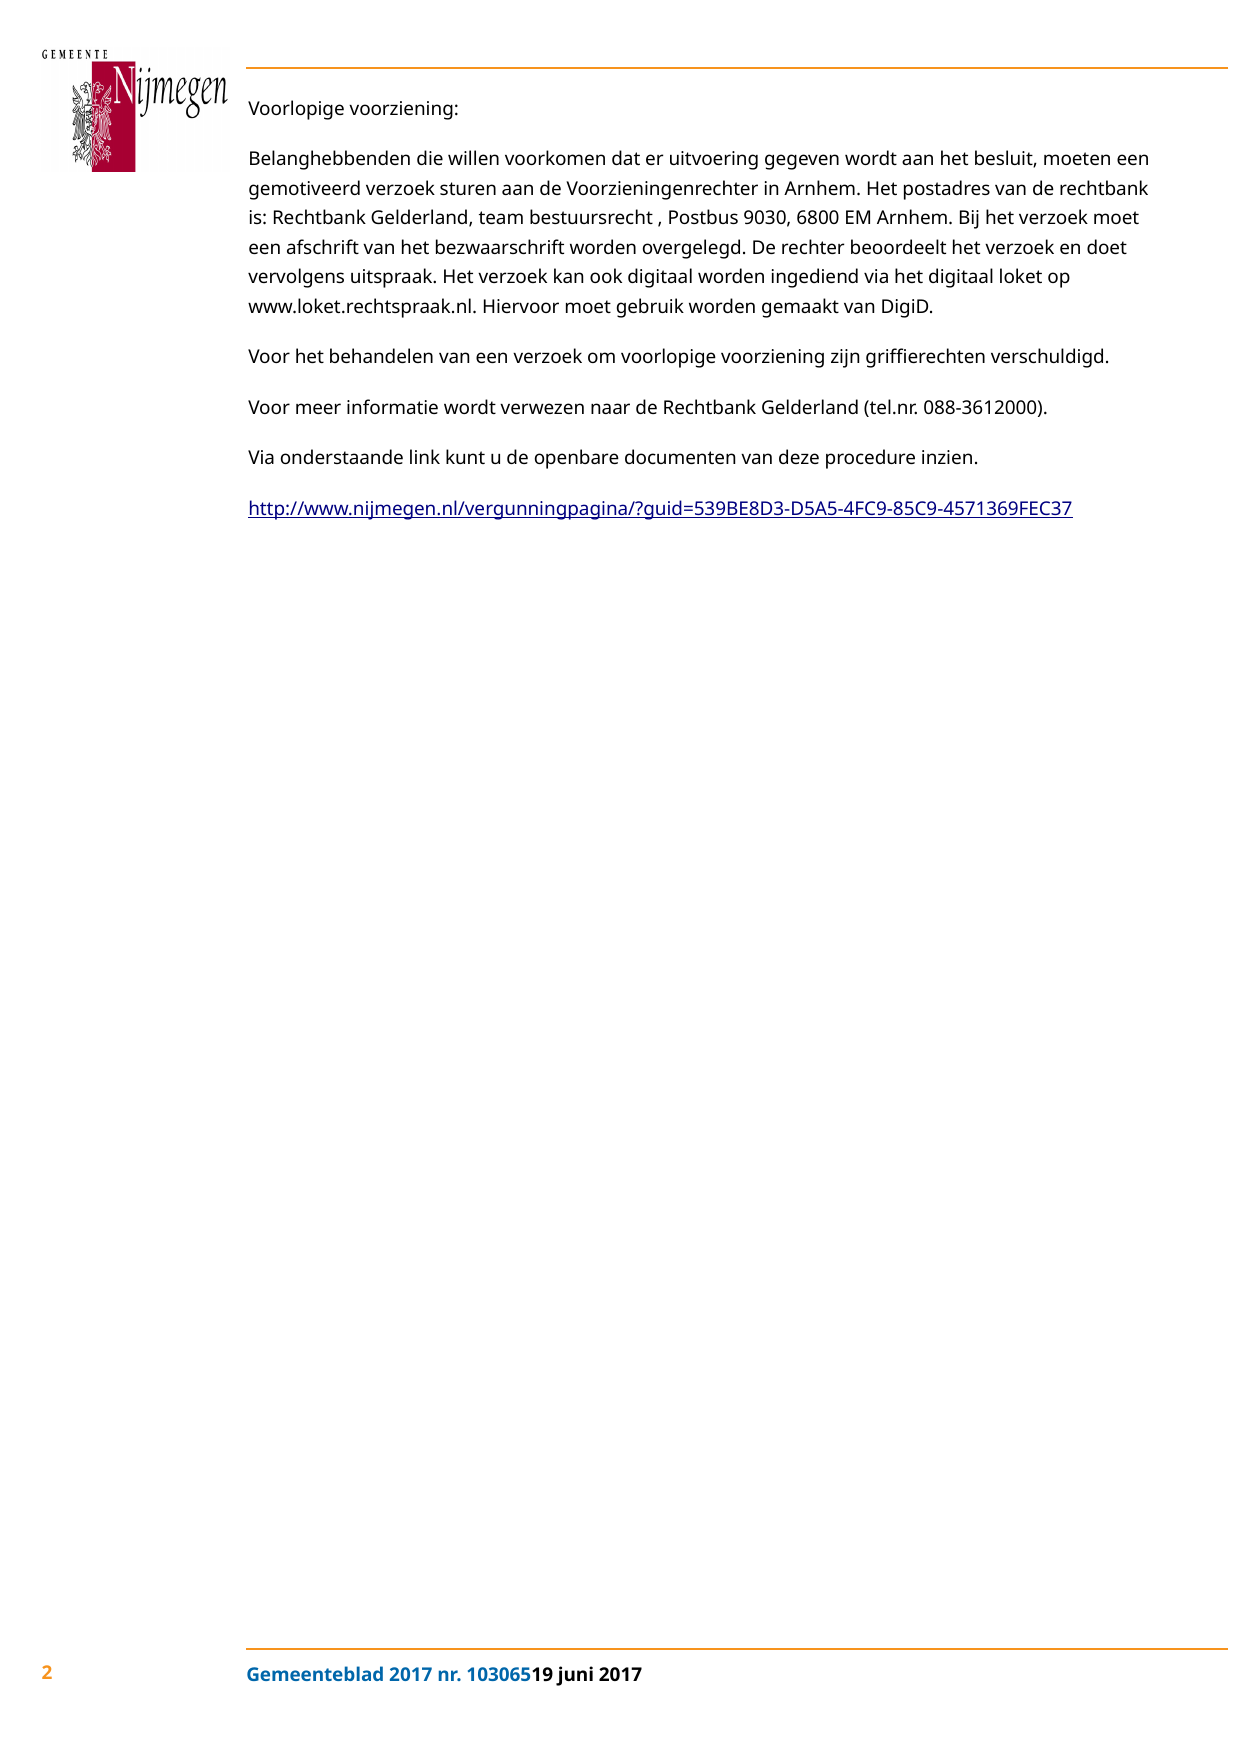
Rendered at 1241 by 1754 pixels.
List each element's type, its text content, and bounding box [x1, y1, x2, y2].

text Via onderstaande link kunt u de openbare documenten van deze procedure inzien. [248, 444, 1152, 470]
text http://www.nijmegen.nl/vergunningpagina/?guid=539BE8D3-D5A5-4FC9-85C9-4571369FEC37 [248, 495, 1152, 521]
text Belanghebbenden die willen voorkomen dat er uitvoering gegeven wordt aan het besluit, moeten een gemotiveerd verzoek sturen aan de Voorzieningenrechter in Arnhem. Het postadres van de rechtbank is: Rechtbank Gelderland, team bestuursrecht , Postbus 9030, 6800 EM Arnhem. Bij het verzoek moet een afschrift van het bezwaarschrift worden overgelegd. De rechter beoordeelt het verzoek en doet vervolgens uitspraak. Het verzoek kan ook digitaal worden ingediend via het digitaal loket op www.loket.rechtspraak.nl. Hiervoor moet gebruik worden gemaakt van DigiD. [248, 145, 1152, 319]
text Voorlopige voorziening: [248, 95, 1152, 121]
text Voor meer informatie wordt verwezen naar de Rechtbank Gelderland (tel.nr. 088-3612000). [248, 394, 1152, 420]
text Voor het behandelen van een verzoek om voorlopige voorziening zijn griffierechten verschuldigd. [248, 343, 1152, 369]
picture [41, 47, 231, 172]
